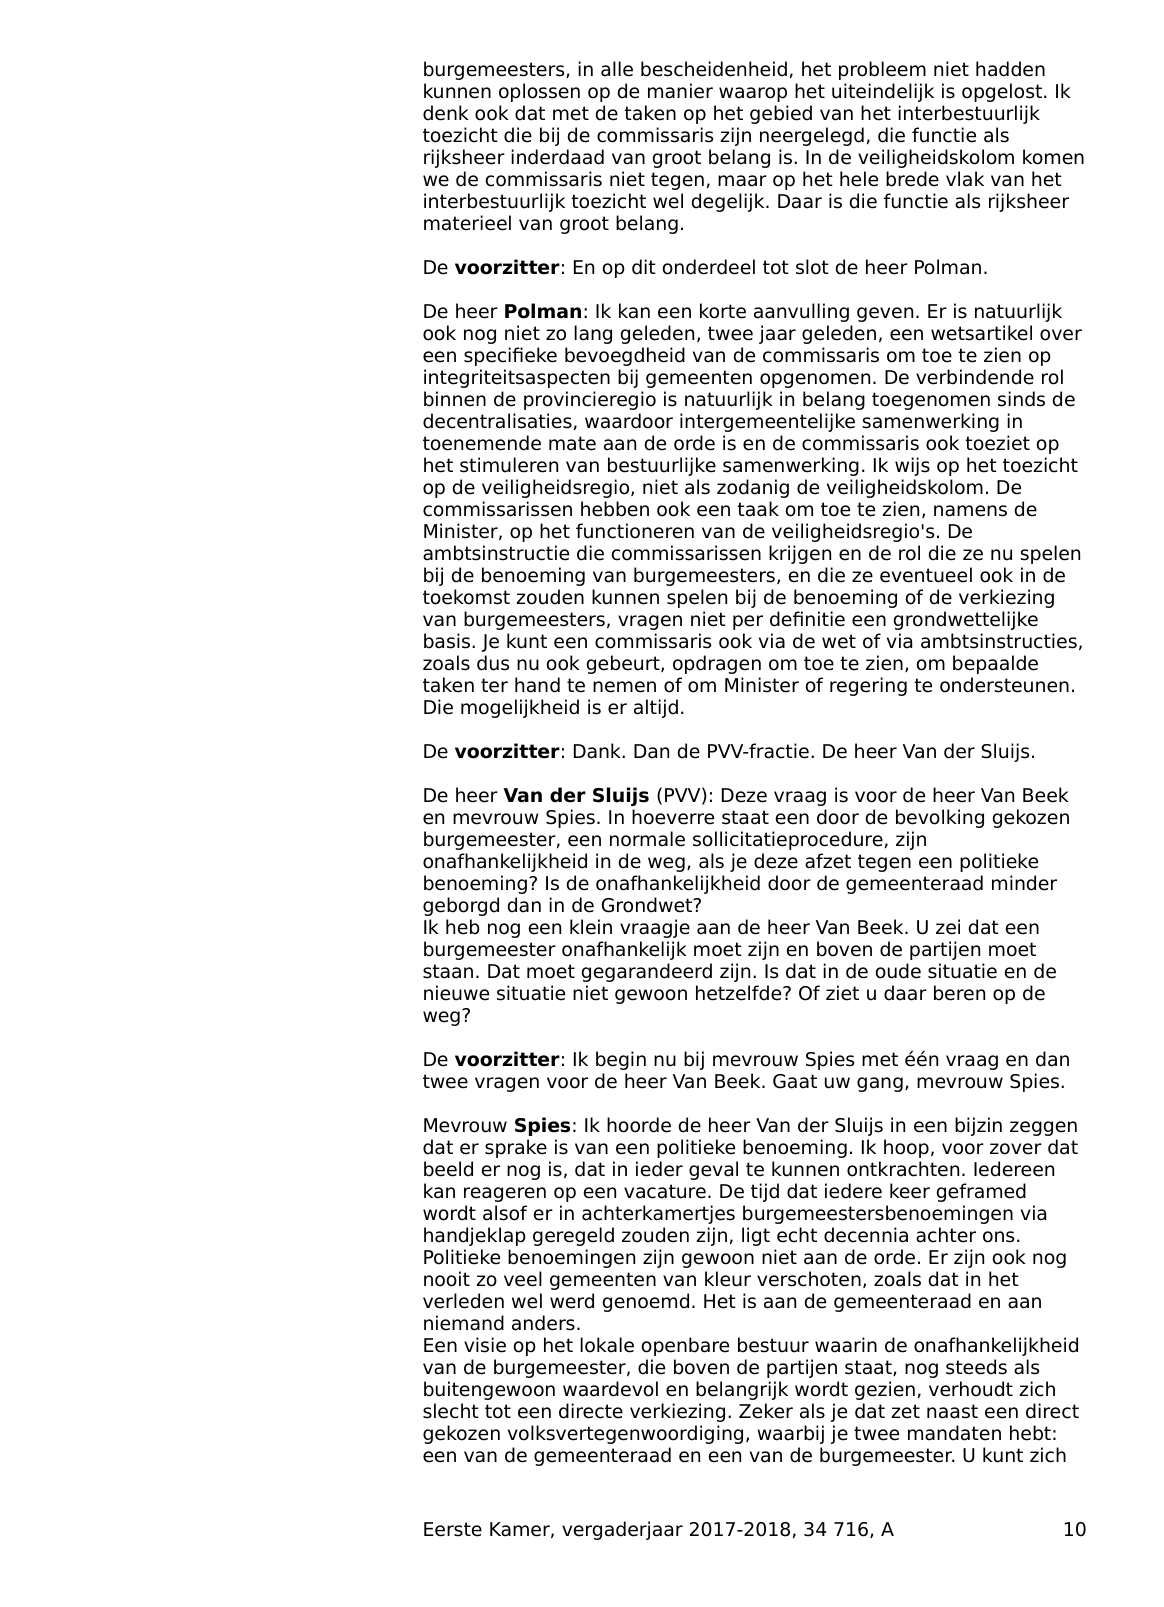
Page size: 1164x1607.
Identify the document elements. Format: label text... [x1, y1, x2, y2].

text Ik heb nog een klein vraagje aan de heer Van Beek. U zei dat een burgemeester onafhankelijk moet zijn en boven de partijen moet staan. Dat moet gegarandeerd zijn. Is dat in de oude situatie en de nieuwe situatie niet gewoon hetzelfde? Of ziet u daar beren op de weg? [422, 917, 1087, 1027]
text De heer Polman: Ik kan een korte aanvulling geven. Er is natuurlijk ook nog niet zo lang geleden, twee jaar geleden, een wetsartikel over een specifieke bevoegdheid van de commissaris om toe te zien op integriteitsaspecten bij gemeenten opgenomen. De verbindende rol binnen de provincieregio is natuurlijk in belang toegenomen sinds de decentralisaties, waardoor intergemeentelijke samenwerking in toenemende mate aan de orde is en de commissaris ook toeziet op het stimuleren van bestuurlijke samenwerking. Ik wijs op het toezicht op de veiligheidsregio, niet als zodanig de veiligheidskolom. De commissarissen hebben ook een taak om toe te zien, namens de Minister, op het functioneren van de veiligheidsregio's. De ambtsinstructie die commissarissen krijgen en de rol die ze nu spelen bij de benoeming van burgemeesters, en die ze eventueel ook in de toekomst zouden kunnen spelen bij de benoeming of de verkiezing van burgemeesters, vragen niet per definitie een grondwettelijke basis. Je kunt een commissaris ook via de wet of via ambtsinstructies, zoals dus nu ook gebeurt, opdragen om toe te zien, om bepaalde taken ter hand te nemen of om Minister of regering te ondersteunen. Die mogelijkheid is er altijd. [422, 301, 1087, 719]
text De heer Van der Sluijs (PVV): Deze vraag is voor de heer Van Beek en mevrouw Spies. In hoeverre staat een door de bevolking gekozen burgemeester, een normale sollicitatieprocedure, zijn onafhankelijkheid in de weg, als je deze afzet tegen een politieke benoeming? Is de onafhankelijkheid door de gemeenteraad minder geborgd dan in de Grondwet? [422, 785, 1087, 917]
text Een visie op het lokale openbare bestuur waarin de onafhankelijkheid van de burgemeester, die boven de partijen staat, nog steeds als buitengewoon waardevol en belangrijk wordt gezien, verhoudt zich slecht tot een directe verkiezing. Zeker als je dat zet naast een direct gekozen volksvertegenwoordiging, waarbij je twee mandaten hebt: een van de gemeenteraad en een van de burgemeester. U kunt zich [422, 1335, 1087, 1467]
text De voorzitter: En op dit onderdeel tot slot de heer Polman. [422, 257, 1087, 279]
text De voorzitter: Ik begin nu bij mevrouw Spies met één vraag en dan twee vragen voor de heer Van Beek. Gaat uw gang, mevrouw Spies. [422, 1049, 1087, 1093]
text Mevrouw Spies: Ik hoorde de heer Van der Sluijs in een bijzin zeggen dat er sprake is van een politieke benoeming. Ik hoop, voor zover dat beeld er nog is, dat in ieder geval te kunnen ontkrachten. Iedereen kan reageren op een vacature. De tijd dat iedere keer geframed wordt alsof er in achterkamertjes burgemeestersbenoemingen via handjeklap geregeld zouden zijn, ligt echt decennia achter ons. Politieke benoemingen zijn gewoon niet aan de orde. Er zijn ook nog nooit zo veel gemeenten van kleur verschoten, zoals dat in het verleden wel werd genoemd. Het is aan de gemeenteraad en aan niemand anders. [422, 1115, 1087, 1335]
text De voorzitter: Dank. Dan de PVV-fractie. De heer Van der Sluijs. [422, 741, 1087, 763]
text burgemeesters, in alle bescheidenheid, het probleem niet hadden kunnen oplossen op de manier waarop het uiteindelijk is opgelost. Ik denk ook dat met de taken op het gebied van het interbestuurlijk toezicht die bij de commissaris zijn neergelegd, die functie als rijksheer inderdaad van groot belang is. In de veiligheidskolom komen we de commissaris niet tegen, maar op het hele brede vlak van het interbestuurlijk toezicht wel degelijk. Daar is die functie als rijksheer materieel van groot belang. [422, 59, 1087, 235]
